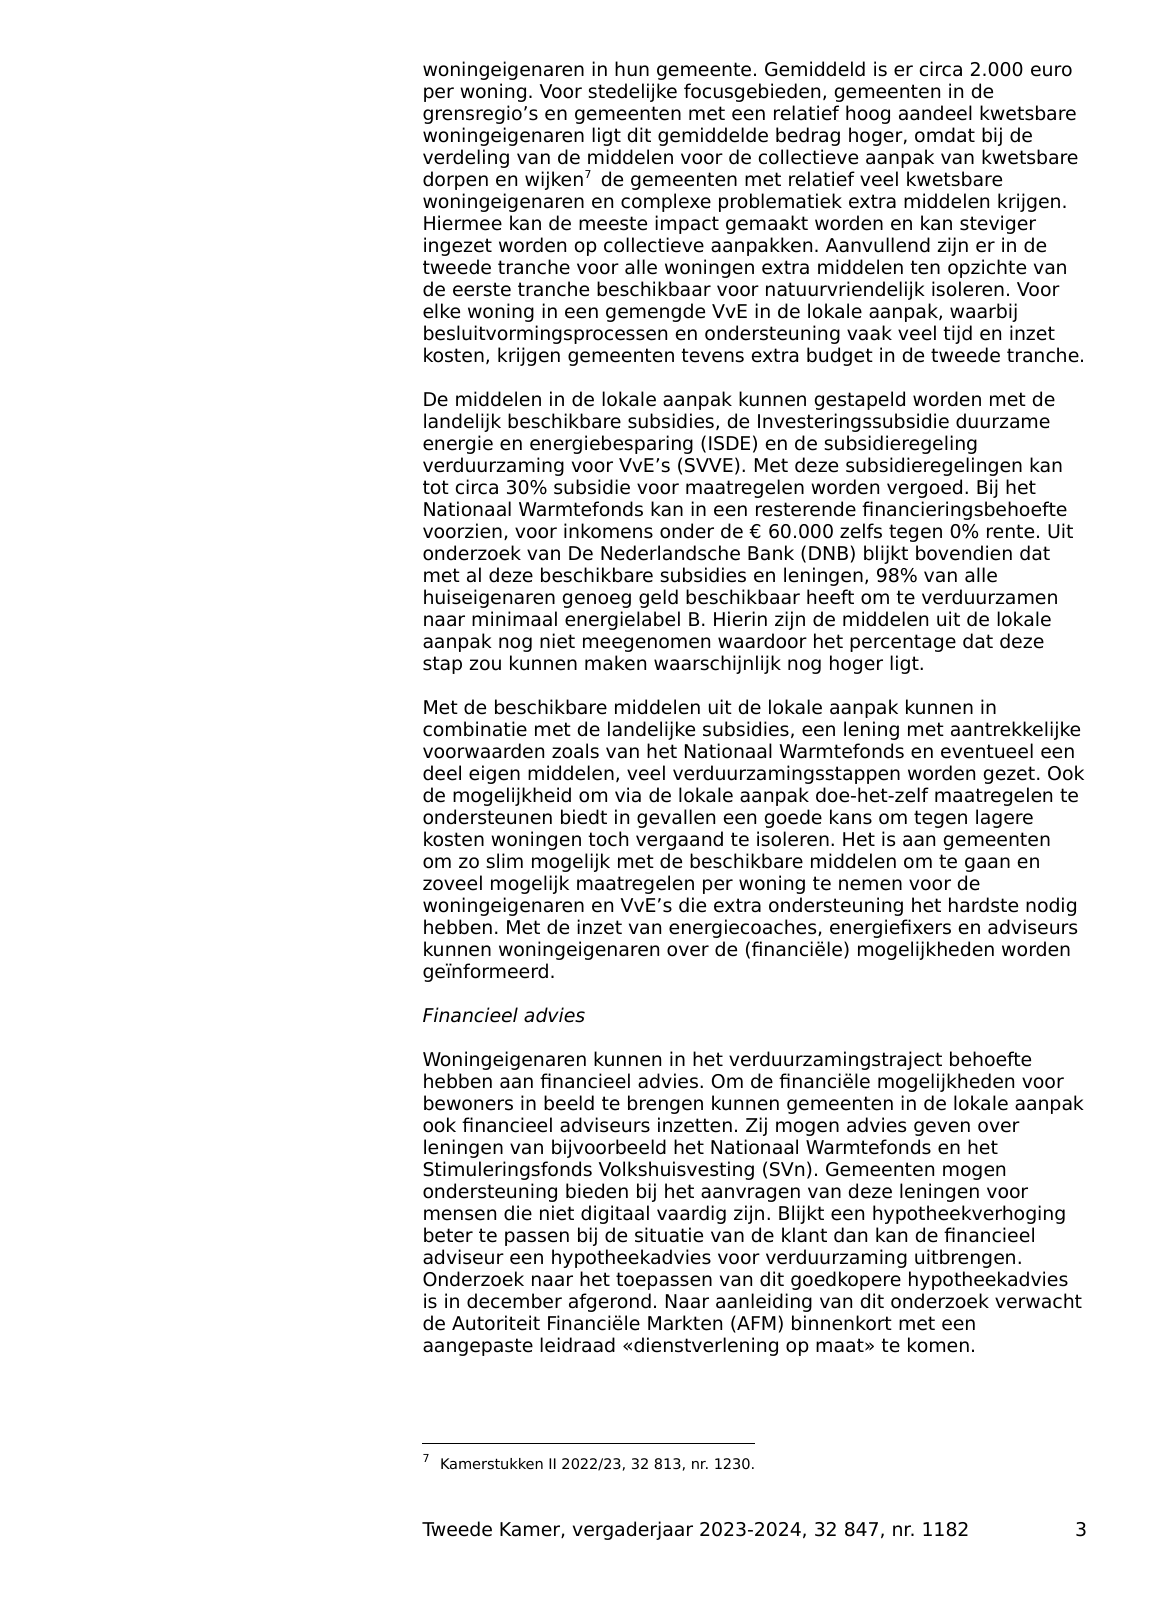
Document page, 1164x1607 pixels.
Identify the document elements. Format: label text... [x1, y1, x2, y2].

text Woningeigenaren kunnen in het verduurzamingstraject behoefte hebben aan financieel advies. Om de financiële mogelijkheden voor bewoners in beeld te brengen kunnen gemeenten in de lokale aanpak ook financieel adviseurs inzetten. Zij mogen advies geven over leningen van bijvoorbeeld het Nationaal Warmtefonds en het Stimuleringsfonds Volkshuisvesting (SVn). Gemeenten mogen ondersteuning bieden bij het aanvragen van deze leningen voor mensen die niet digitaal vaardig zijn. Blijkt een hypotheekverhoging beter te passen bij de situatie van de klant dan kan de financieel adviseur een hypotheekadvies voor verduurzaming uitbrengen. Onderzoek naar het toepassen van dit goedkopere hypotheekadvies is in december afgerond. Naar aanleiding van dit onderzoek verwacht de Autoriteit Financiële Markten (AFM) binnenkort met een aangepaste leidraad «dienstverlening op maat» te komen. [422, 1049, 1087, 1357]
text Kamerstukken II 2022/23, 32 813, nr. 1230. [422, 1452, 1087, 1474]
subtitle Financieel advies [422, 1005, 1087, 1027]
text woningeigenaren in hun gemeente. Gemiddeld is er circa 2.000 euro per woning. Voor stedelijke focusgebieden, gemeenten in de grensregio’s en gemeenten met een relatief hoog aandeel kwetsbare woningeigenaren ligt dit gemiddelde bedrag hoger, omdat bij de verdeling van de middelen voor de collectieve aanpak van kwetsbare dorpen en wijken de gemeenten met relatief veel kwetsbare woningeigenaren en complexe problematiek extra middelen krijgen. Hiermee kan de meeste impact gemaakt worden en kan steviger ingezet worden op collectieve aanpakken. Aanvullend zijn er in de tweede tranche voor alle woningen extra middelen ten opzichte van de eerste tranche beschikbaar voor natuurvriendelijk isoleren. Voor elke woning in een gemengde VvE in de lokale aanpak, waarbij besluitvormingsprocessen en ondersteuning vaak veel tijd en inzet kosten, krijgen gemeenten tevens extra budget in de tweede tranche. [422, 59, 1087, 367]
text Met de beschikbare middelen uit de lokale aanpak kunnen in combinatie met de landelijke subsidies, een lening met aantrekkelijke voorwaarden zoals van het Nationaal Warmtefonds en eventueel een deel eigen middelen, veel verduurzamingsstappen worden gezet. Ook de mogelijkheid om via de lokale aanpak doe-het-zelf maatregelen te ondersteunen biedt in gevallen een goede kans om tegen lagere kosten woningen toch vergaand te isoleren. Het is aan gemeenten om zo slim mogelijk met de beschikbare middelen om te gaan en zoveel mogelijk maatregelen per woning te nemen voor de woningeigenaren en VvE’s die extra ondersteuning het hardste nodig hebben. Met de inzet van energiecoaches, energiefixers en adviseurs kunnen woningeigenaren over de (financiële) mogelijkheden worden geïnformeerd. [422, 697, 1087, 983]
text De middelen in de lokale aanpak kunnen gestapeld worden met de landelijk beschikbare subsidies, de Investeringssubsidie duurzame energie en energiebesparing (ISDE) en de subsidieregeling verduurzaming voor VvE’s (SVVE). Met deze subsidieregelingen kan tot circa 30% subsidie voor maatregelen worden vergoed. Bij het Nationaal Warmtefonds kan in een resterende financieringsbehoefte voorzien, voor inkomens onder de € 60.000 zelfs tegen 0% rente. Uit onderzoek van De Nederlandsche Bank (DNB) blijkt bovendien dat met al deze beschikbare subsidies en leningen, 98% van alle huiseigenaren genoeg geld beschikbaar heeft om te verduurzamen naar minimaal energielabel B. Hierin zijn de middelen uit de lokale aanpak nog niet meegenomen waardoor het percentage dat deze stap zou kunnen maken waarschijnlijk nog hoger ligt. [422, 389, 1087, 675]
